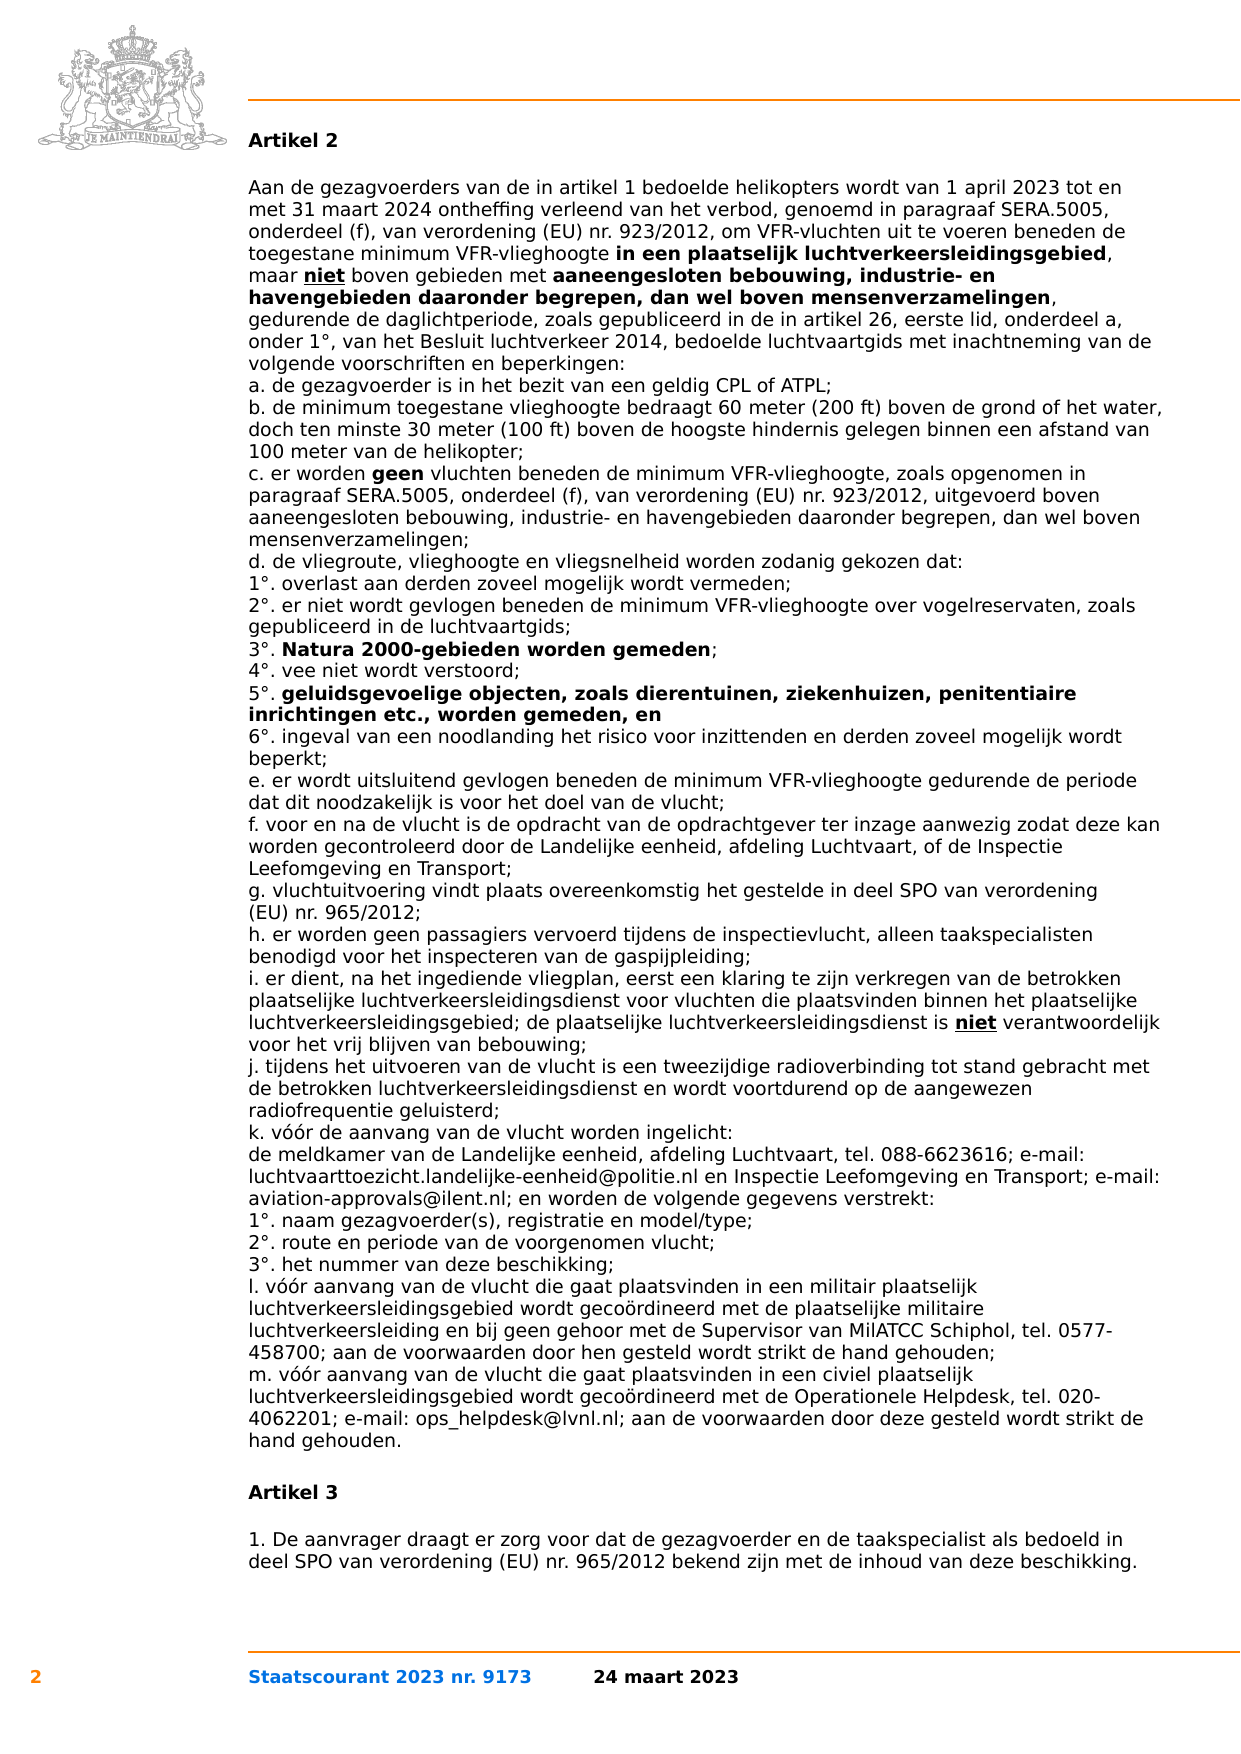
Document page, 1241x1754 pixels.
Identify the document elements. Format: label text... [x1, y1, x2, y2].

text a. de gezagvoerder is in het bezit van een geldig CPL of ATPL; [248, 375, 1163, 397]
text e. er wordt uitsluitend gevlogen beneden de minimum VFR-vlieghoogte gedurende de periode dat dit noodzakelijk is voor het doel van de vlucht; [248, 770, 1163, 814]
text i. er dient, na het ingediende vliegplan, eerst een klaring te zijn verkregen van de betrokken plaatselijke luchtverkeersleidingsdienst voor vluchten die plaatsvinden binnen het plaatselijke luchtverkeersleidingsgebied; de plaatselijke luchtverkeersleidingsdienst is niet verantwoordelijk voor het vrij blijven van bebouwing; [248, 968, 1163, 1056]
text 4°. vee niet wordt verstoord; [248, 660, 1163, 682]
text k. vóór de aanvang van de vlucht worden ingelicht: [248, 1122, 1163, 1144]
text m. vóór aanvang van de vlucht die gaat plaatsvinden in een civiel plaatselijk luchtverkeersleidingsgebied wordt gecoördineerd met de Operationele Helpdesk, tel. 020-4062201; e-mail: ops_helpdesk@lvnl.nl; aan de voorwaarden door deze gesteld wordt strikt de hand gehouden. [248, 1364, 1163, 1452]
picture [38, 25, 227, 150]
text f. voor en na de vlucht is de opdracht van de opdrachtgever ter inzage aanwezig zodat deze kan worden gecontroleerd door de Landelijke eenheid, afdeling Luchtvaart, of de Inspectie Leefomgeving en Transport; [248, 814, 1163, 880]
text de meldkamer van de Landelijke eenheid, afdeling Luchtvaart, tel. 088-6623616; e-mail: luchtvaarttoezicht.landelijke-eenheid@politie.nl en Inspectie Leefomgeving en Transport; e-mail: aviation-approvals@ilent.nl; en worden de volgende gegevens verstrekt: [248, 1144, 1163, 1210]
text 1°. overlast aan derden zoveel mogelijk wordt vermeden; [248, 572, 1163, 594]
text 1°. naam gezagvoerder(s), registratie en model/type; [248, 1210, 1163, 1232]
text d. de vliegroute, vlieghoogte en vliegsnelheid worden zodanig gekozen dat: [248, 551, 1163, 572]
text 6°. ingeval van een noodlanding het risico voor inzittenden en derden zoveel mogelijk wordt beperkt; [248, 726, 1163, 770]
text 2°. route en periode van de voorgenomen vlucht; [248, 1232, 1163, 1254]
text 3°. Natura 2000-gebieden worden gemeden; [248, 638, 1163, 660]
text 3°. het nummer van deze beschikking; [248, 1254, 1163, 1276]
text c. er worden geen vluchten beneden de minimum VFR-vlieghoogte, zoals opgenomen in paragraaf SERA.5005, onderdeel (f), van verordening (EU) nr. 923/2012, uitgevoerd boven aaneengesloten bebouwing, industrie- en havengebieden daaronder begrepen, dan wel boven mensenverzamelingen; [248, 463, 1163, 551]
text b. de minimum toegestane vlieghoogte bedraagt 60 meter (200 ft) boven de grond of het water, doch ten minste 30 meter (100 ft) boven de hoogste hindernis gelegen binnen een afstand van 100 meter van de helikopter; [248, 397, 1163, 463]
text 1. De aanvrager draagt er zorg voor dat de gezagvoerder en de taakspecialist als bedoeld in deel SPO van verordening (EU) nr. 965/2012 bekend zijn met de inhoud van deze beschikking. [248, 1529, 1163, 1573]
text j. tijdens het uitvoeren van de vlucht is een tweezijdige radioverbinding tot stand gebracht met de betrokken luchtverkeersleidingsdienst en wordt voortdurend op de aangewezen radiofrequentie geluisterd; [248, 1056, 1163, 1122]
text h. er worden geen passagiers vervoerd tijdens de inspectievlucht, alleen taakspecialisten benodigd voor het inspecteren van de gaspijpleiding; [248, 924, 1163, 968]
text l. vóór aanvang van de vlucht die gaat plaatsvinden in een militair plaatselijk luchtverkeersleidingsgebied wordt gecoördineerd met de plaatselijke militaire luchtverkeersleiding en bij geen gehoor met de Supervisor van MilATCC Schiphol, tel. 0577-458700; aan de voorwaarden door hen gesteld wordt strikt de hand gehouden; [248, 1276, 1163, 1364]
text g. vluchtuitvoering vindt plaats overeenkomstig het gestelde in deel SPO van verordening (EU) nr. 965/2012; [248, 880, 1163, 924]
text 2°. er niet wordt gevlogen beneden de minimum VFR-vlieghoogte over vogelreservaten, zoals gepubliceerd in de luchtvaartgids; [248, 594, 1163, 638]
text 5°. geluidsgevoelige objecten, zoals dierentuinen, ziekenhuizen, penitentiaire inrichtingen etc., worden gemeden, en [248, 682, 1163, 726]
subtitle Artikel 2 [248, 130, 1163, 152]
text Aan de gezagvoerders van de in artikel 1 bedoelde helikopters wordt van 1 april 2023 tot en met 31 maart 2024 ontheffing verleend van het verbod, genoemd in paragraaf SERA.5005, onderdeel (f), van verordening (EU) nr. 923/2012, om VFR-vluchten uit te voeren beneden de toegestane minimum VFR-vlieghoogte in een plaatselijk luchtverkeersleidingsgebied, maar niet boven gebieden met aaneengesloten bebouwing, industrie- en havengebieden daaronder begrepen, dan wel boven mensenverzamelingen, gedurende de daglichtperiode, zoals gepubliceerd in de in artikel 26, eerste lid, onderdeel a, onder 1°, van het Besluit luchtverkeer 2014, bedoelde luchtvaartgids met inachtneming van de volgende voorschriften en beperkingen: [248, 177, 1163, 375]
subtitle Artikel 3 [248, 1482, 1163, 1504]
